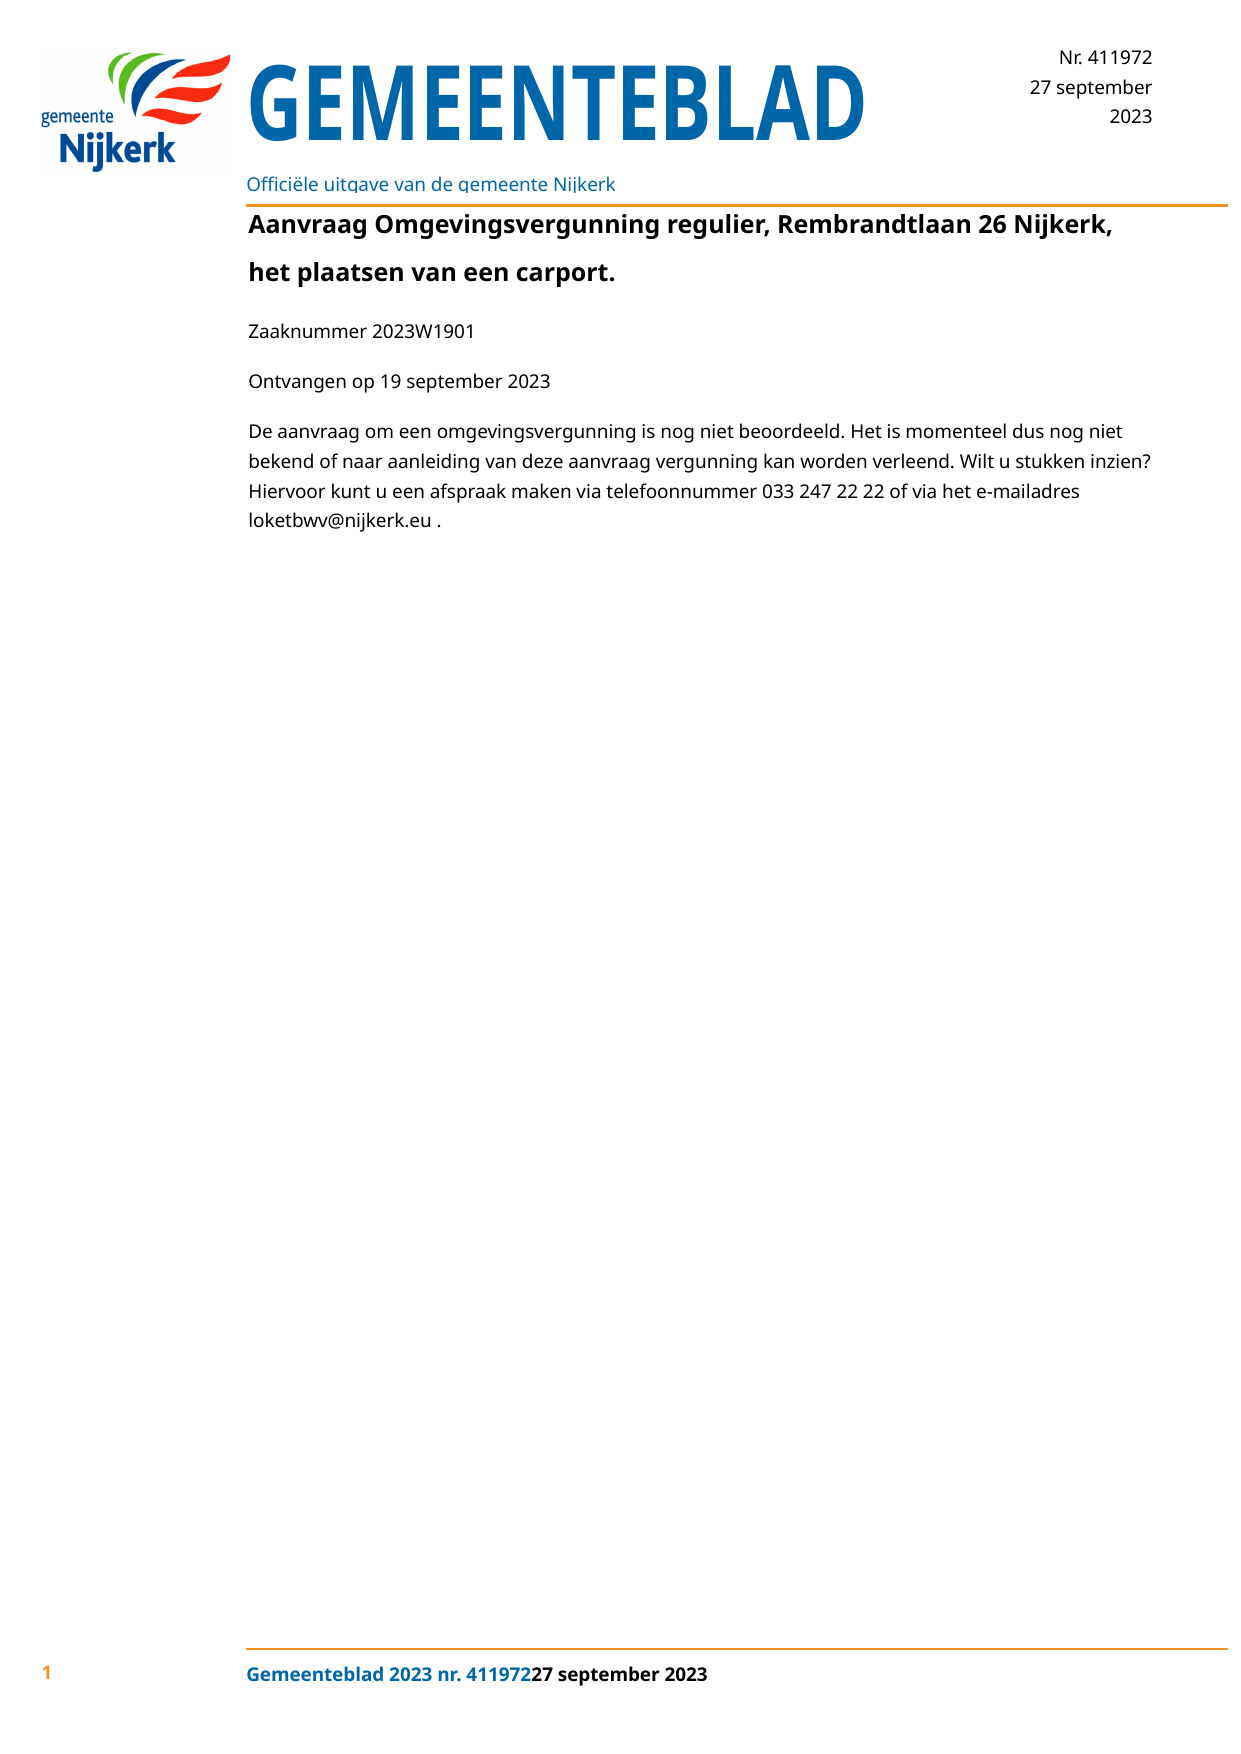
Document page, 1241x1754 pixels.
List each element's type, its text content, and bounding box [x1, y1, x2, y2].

text Aanvraag Omgevingsvergunning regulier, Rembrandtlaan 26 Nijkerk, het plaatsen van een carport. [248, 207, 1152, 288]
text De aanvraag om een omgevingsvergunning is nog niet beoordeeld. Het is momenteel dus nog niet bekend of naar aanleiding van deze aanvraag vergunning kan worden verleend. Wilt u stukken inzien? Hiervoor kunt u een afspraak maken via telefoonnummer 033 247 22 22 of via het e-mailadres loketbwv@nijkerk.eu . [248, 419, 1152, 533]
text Ontvangen op 19 september 2023 [248, 368, 1152, 394]
text Zaaknummer 2023W1901 [248, 318, 1152, 344]
picture [41, 47, 231, 172]
